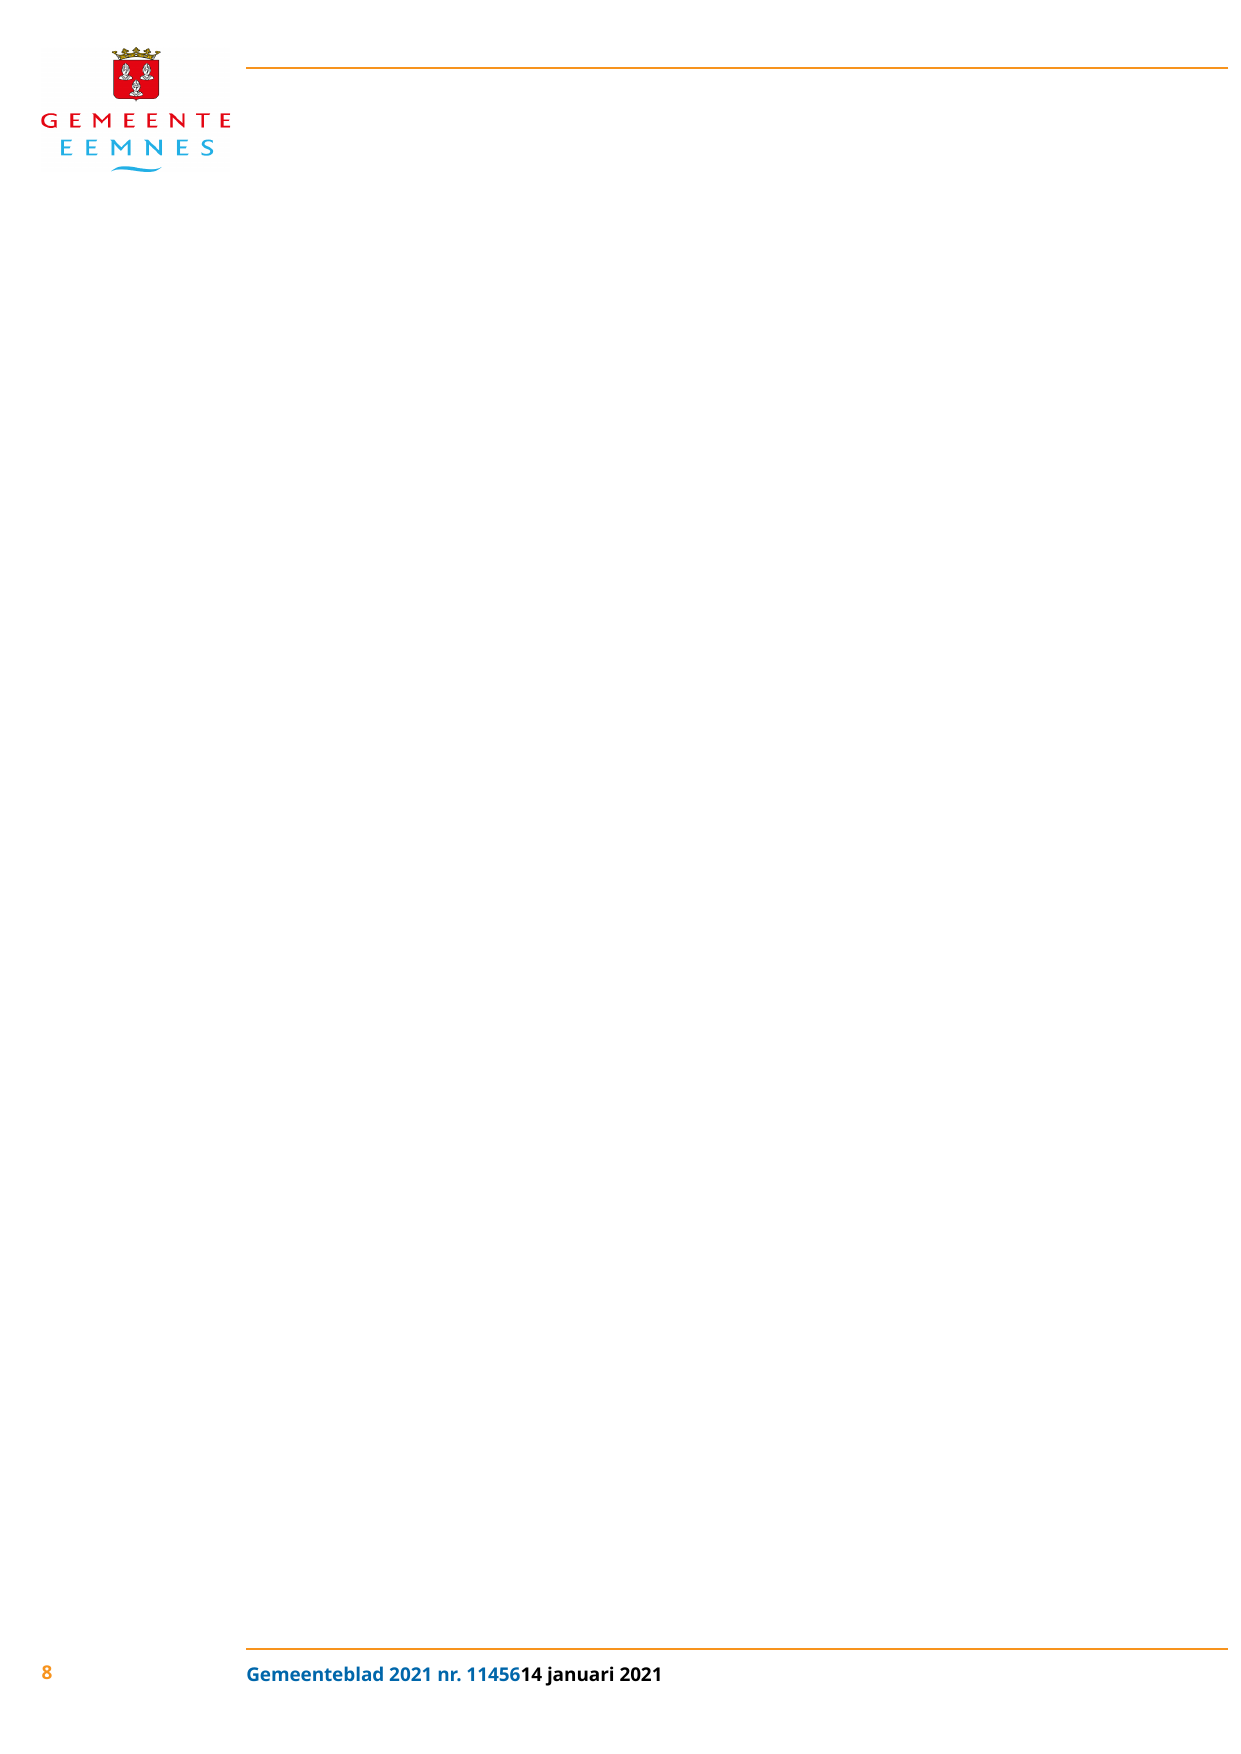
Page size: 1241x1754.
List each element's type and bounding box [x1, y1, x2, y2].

picture [41, 47, 231, 172]
